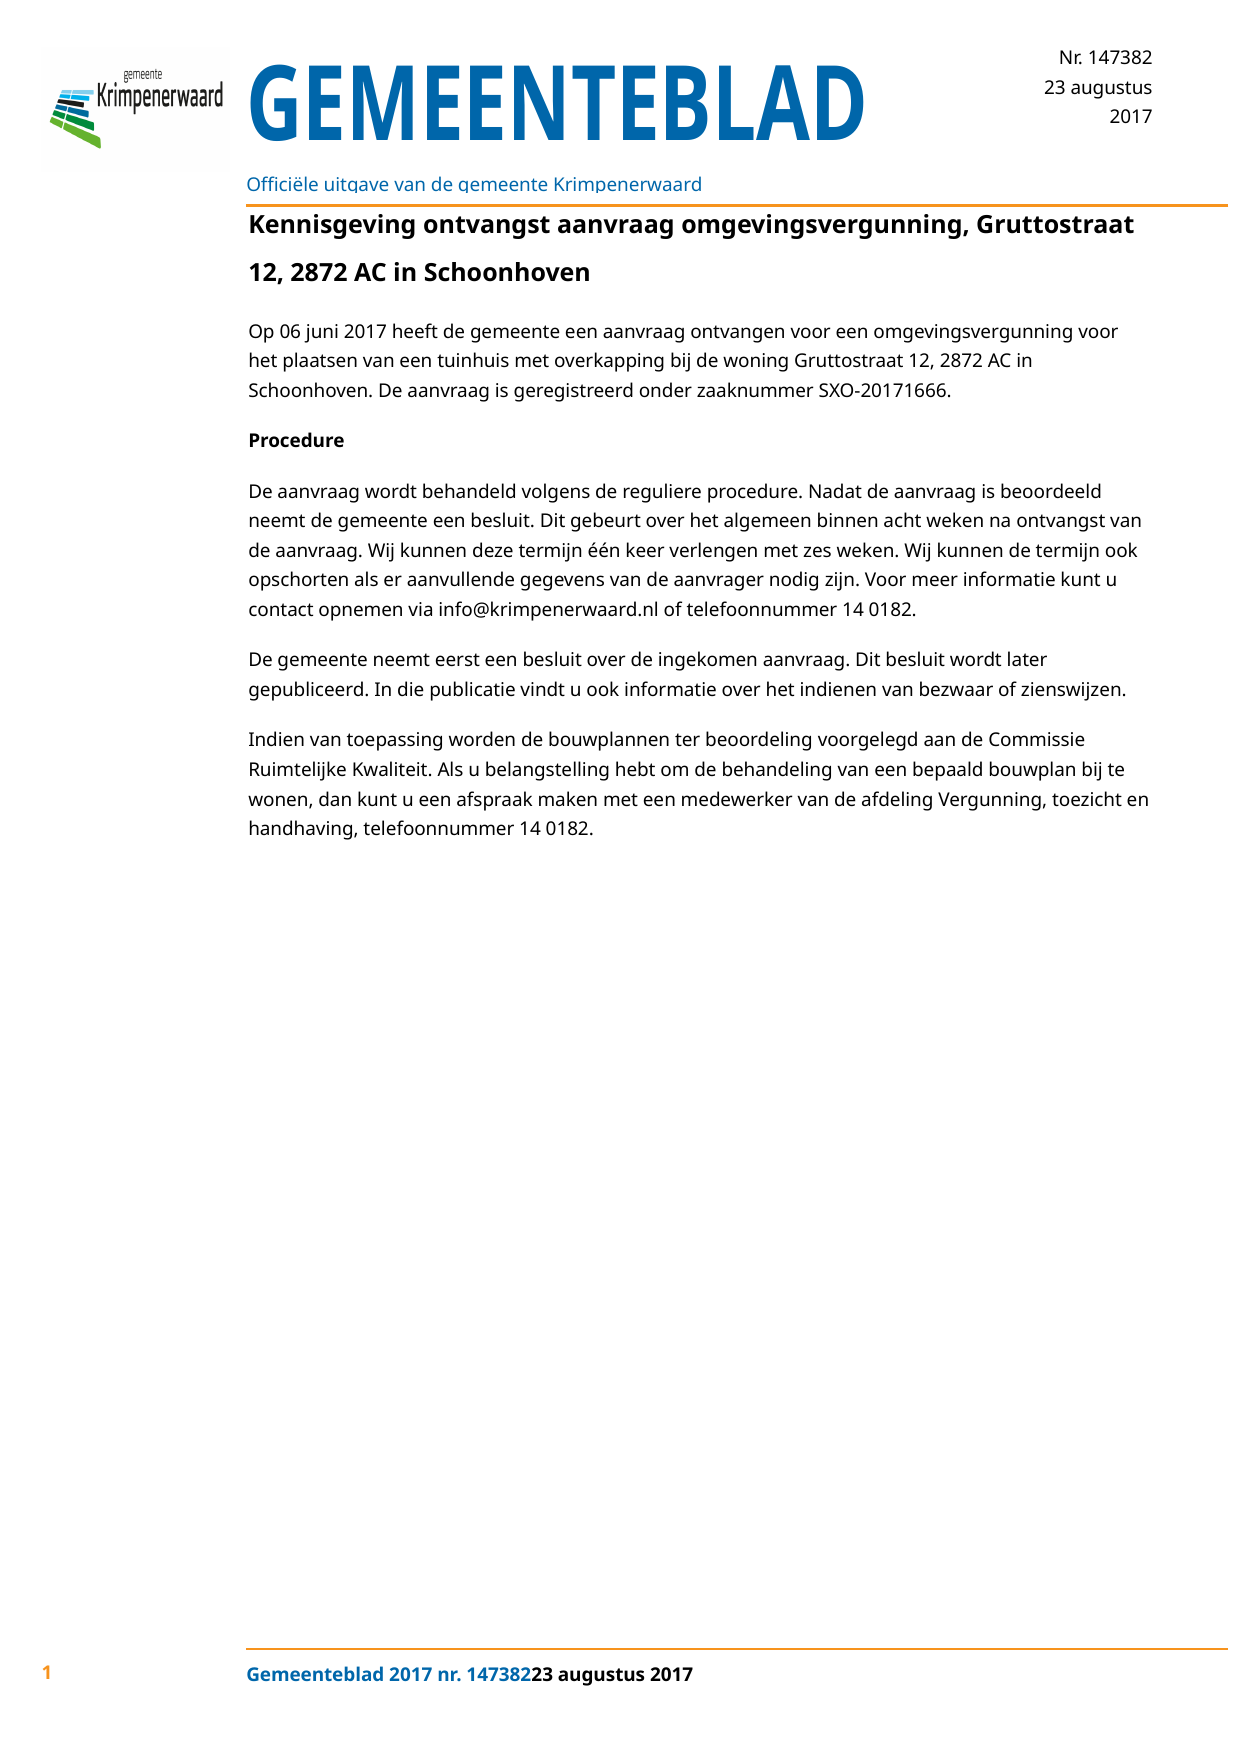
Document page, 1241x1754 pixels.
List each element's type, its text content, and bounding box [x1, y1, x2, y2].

text Indien van toepassing worden de bouwplannen ter beoordeling voorgelegd aan de Commissie Ruimtelijke Kwaliteit. Als u belangstelling hebt om de behandeling van een bepaald bouwplan bij te wonen, dan kunt u een afspraak maken met een medewerker van de afdeling Vergunning, toezicht en handhaving, telefoonnummer 14 0182. [248, 727, 1152, 841]
text Kennisgeving ontvangst aanvraag omgevingsvergunning, Gruttostraat 12, 2872 AC in Schoonhoven [248, 207, 1152, 288]
text Procedure [248, 427, 1152, 453]
picture [41, 47, 231, 172]
text De aanvraag wordt behandeld volgens de reguliere procedure. Nadat de aanvraag is beoordeeld neemt de gemeente een besluit. Dit gebeurt over het algemeen binnen acht weken na ontvangst van de aanvraag. Wij kunnen deze termijn één keer verlengen met zes weken. Wij kunnen de termijn ook opschorten als er aanvullende gegevens van de aanvrager nodig zijn. Voor meer informatie kunt u contact opnemen via info@krimpenerwaard.nl of telefoonnummer 14 0182. [248, 478, 1152, 622]
text De gemeente neemt eerst een besluit over de ingekomen aanvraag. Dit besluit wordt later gepubliceerd. In die publicatie vindt u ook informatie over het indienen van bezwaar of zienswijzen. [248, 647, 1152, 702]
text Op 06 juni 2017 heeft de gemeente een aanvraag ontvangen voor een omgevingsvergunning voor het plaatsen van een tuinhuis met overkapping bij de woning Gruttostraat 12, 2872 AC in Schoonhoven. De aanvraag is geregistreerd onder zaaknummer SXO-20171666. [248, 318, 1152, 403]
